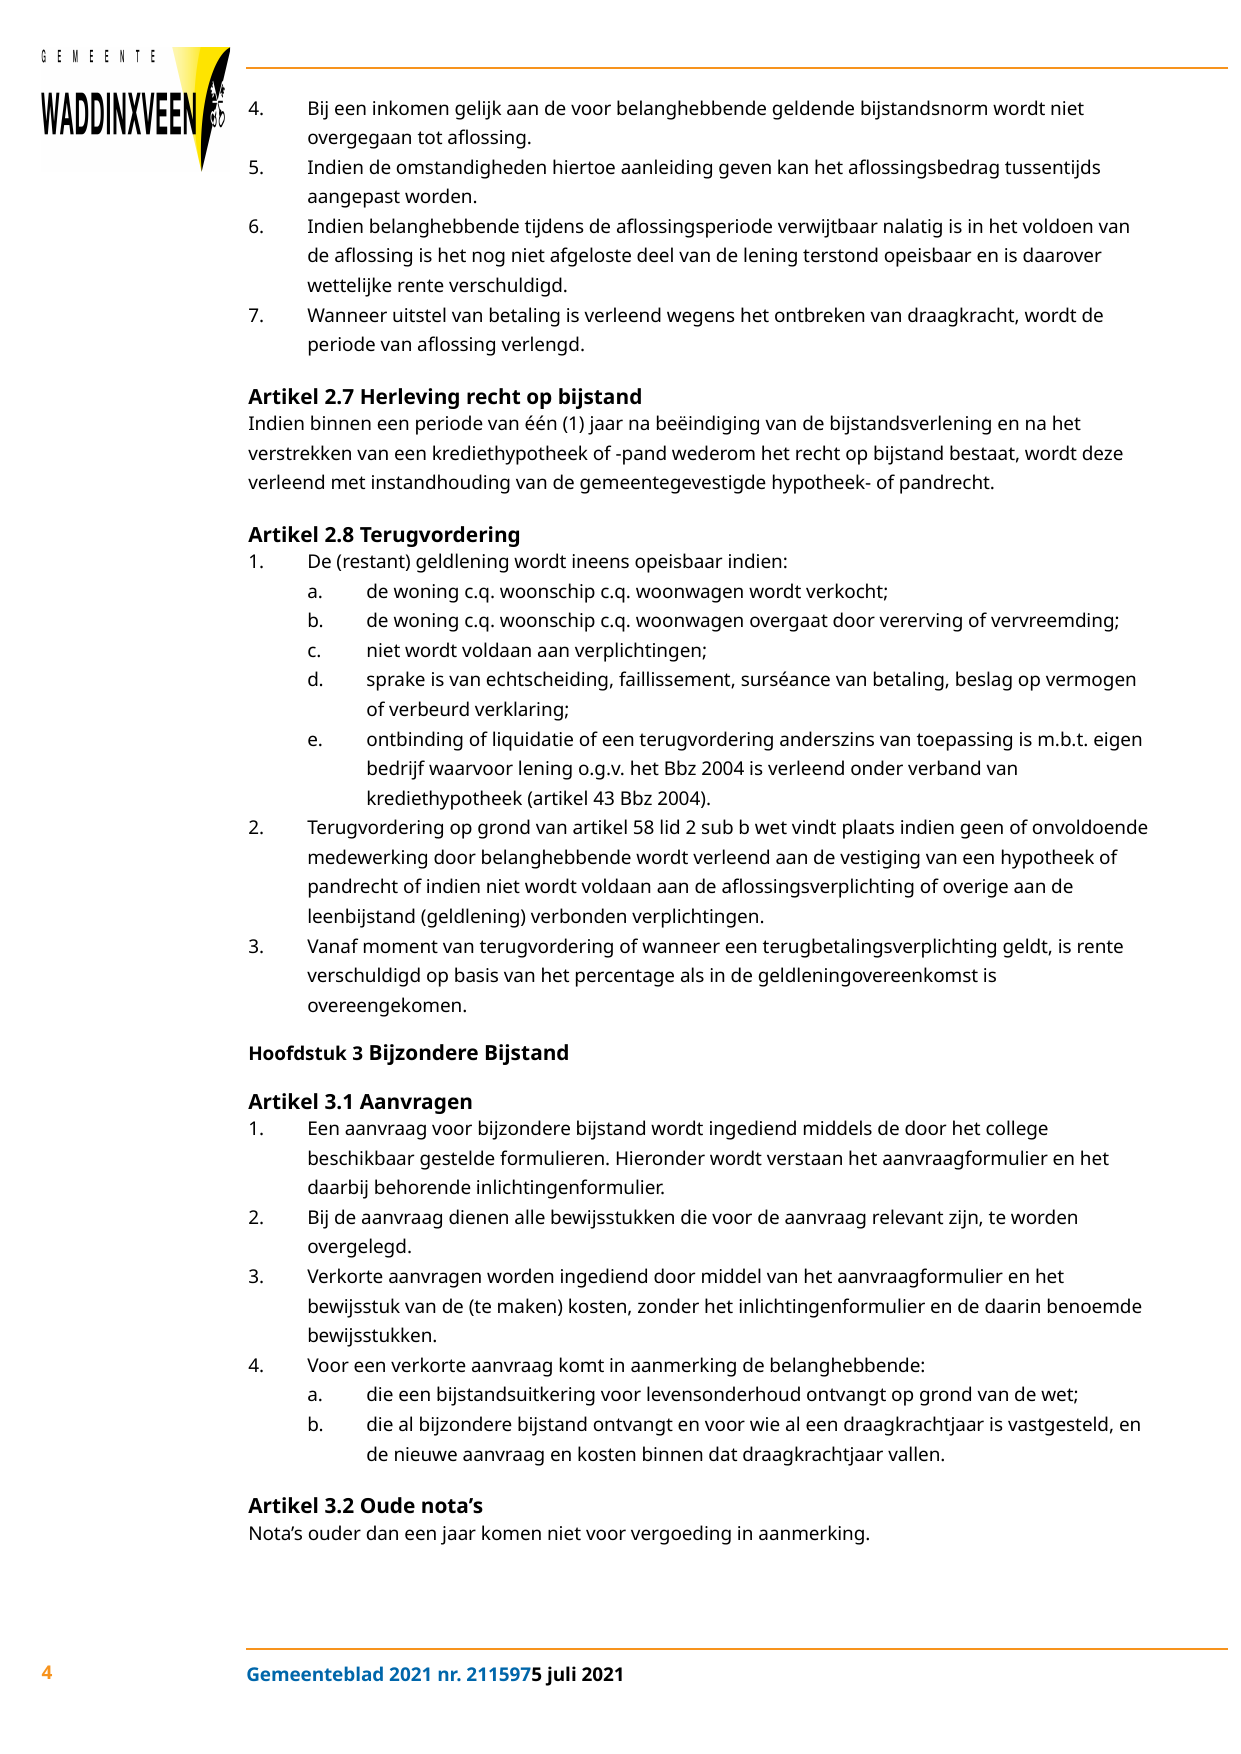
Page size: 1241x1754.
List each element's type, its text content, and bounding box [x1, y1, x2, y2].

text Artikel 2.7 Herleving recht op bijstand [248, 382, 1152, 410]
list Indien belanghebbende tijdens de aflossingsperiode verwijtbaar nalatig is in het voldoen van de aflossing is het nog niet afgeloste deel van de lening terstond opeisbaar en is daarover wettelijke rente verschuldigd. [248, 213, 1152, 298]
text Nota’s ouder dan een jaar komen niet voor vergoeding in aanmerking. [248, 1520, 1152, 1545]
list Een aanvraag voor bijzondere bijstand wordt ingediend middels de door het college beschikbaar gestelde formulieren. Hieronder wordt verstaan het aanvraagformulier en het daarbij behorende inlichtingenformulier. [248, 1115, 1152, 1200]
list Bij een inkomen gelijk aan de voor belanghebbende geldende bijstandsnorm wordt niet overgegaan tot aflossing. [248, 95, 1152, 150]
list die een bijstandsuitkering voor levensonderhoud ontvangt op grond van de wet; [307, 1382, 1152, 1407]
text Indien binnen een periode van één (1) jaar na beëindiging van de bijstandsverlening en na het verstrekken van een krediethypotheek of -pand wederom het recht op bijstand bestaat, wordt deze verleend met instandhouding van de gemeentegevestigde hypotheek- of pandrecht. [248, 410, 1152, 495]
list de woning c.q. woonschip c.q. woonwagen overgaat door vererving of vervreemding; [307, 607, 1152, 633]
list Terugvordering op grond van artikel 58 lid 2 sub b wet vindt plaats indien geen of onvoldoende medewerking door belanghebbende wordt verleend aan de vestiging van een hypotheek of pandrecht of indien niet wordt voldaan aan de aflossingsverplichting of overige aan de leenbijstand (geldlening) verbonden verplichtingen. [248, 814, 1152, 929]
list sprake is van echtscheiding, faillissement, surséance van betaling, beslag op vermogen of verbeurd verklaring; [307, 667, 1152, 722]
text Artikel 3.1 Aanvragen [248, 1087, 1152, 1115]
list Wanneer uitstel van betaling is verleend wegens het ontbreken van draagkracht, wordt de periode van aflossing verlengd. [248, 302, 1152, 357]
text Artikel 2.8 Terugvordering [248, 520, 1152, 548]
list Vanaf moment van terugvordering of wanneer een terugbetalingsverplichting geldt, is rente verschuldigd op basis van het percentage als in de geldleningovereenkomst is overeengekomen. [248, 933, 1152, 1018]
list niet wordt voldaan aan verplichtingen; [307, 637, 1152, 663]
list Indien de omstandigheden hiertoe aanleiding geven kan het aflossingsbedrag tussentijds aangepast worden. [248, 154, 1152, 209]
list Bij de aanvraag dienen alle bewijsstukken die voor de aanvraag relevant zijn, te worden overgelegd. [248, 1204, 1152, 1259]
text Hoofdstuk 3 Bijzondere Bijstand [248, 1038, 1152, 1066]
picture [41, 47, 231, 172]
list ontbinding of liquidatie of een terugvordering anderszins van toepassing is m.b.t. eigen bedrijf waarvoor lening o.g.v. het Bbz 2004 is verleend onder verband van krediethypotheek (artikel 43 Bbz 2004). [307, 726, 1152, 811]
list Voor een verkorte aanvraag komt in aanmerking de belanghebbende: [248, 1352, 1152, 1378]
list De (restant) geldlening wordt ineens opeisbaar indien: [248, 548, 1152, 574]
list de woning c.q. woonschip c.q. woonwagen wordt verkocht; [307, 578, 1152, 604]
list Verkorte aanvragen worden ingediend door middel van het aanvraagformulier en het bewijsstuk van de (te maken) kosten, zonder het inlichtingenformulier en de daarin benoemde bewijsstukken. [248, 1263, 1152, 1348]
list die al bijzondere bijstand ontvangt en voor wie al een draagkrachtjaar is vastgesteld, en de nieuwe aanvraag en kosten binnen dat draagkrachtjaar vallen. [307, 1411, 1152, 1467]
text Artikel 3.2 Oude nota’s [248, 1491, 1152, 1520]
